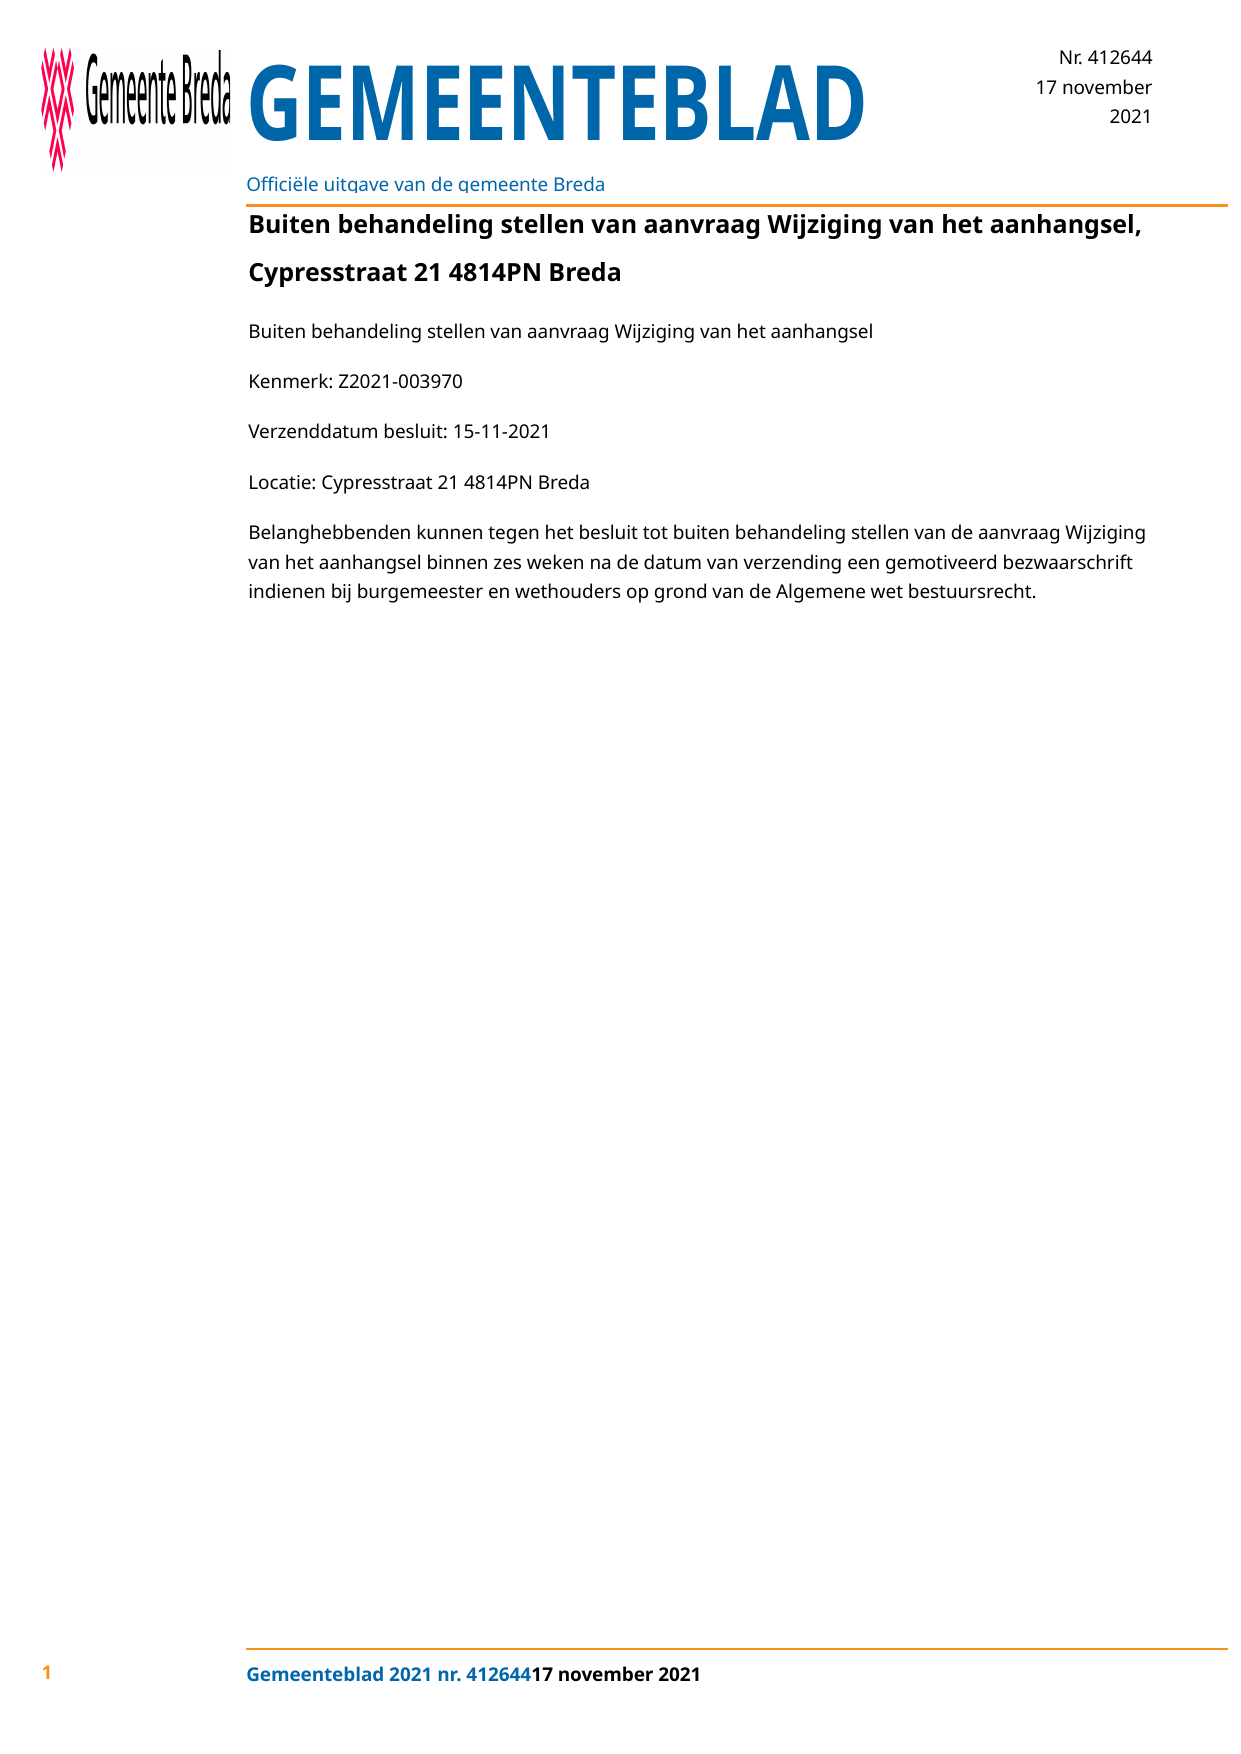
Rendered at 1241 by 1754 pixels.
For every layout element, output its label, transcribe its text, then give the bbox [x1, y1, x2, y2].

text Buiten behandeling stellen van aanvraag Wijziging van het aanhangsel [248, 318, 1152, 344]
text Verzenddatum besluit: 15-11-2021 [248, 419, 1152, 444]
text Locatie: Cypresstraat 21 4814PN Breda [248, 469, 1152, 495]
text Belanghebbenden kunnen tegen het besluit tot buiten behandeling stellen van de aanvraag Wijziging van het aanhangsel binnen zes weken na de datum van verzending een gemotiveerd bezwaarschrift indienen bij burgemeester en wethouders op grond van de Algemene wet bestuursrecht. [248, 519, 1152, 604]
picture [41, 47, 231, 172]
text Buiten behandeling stellen van aanvraag Wijziging van het aanhangsel, Cypresstraat 21 4814PN Breda [248, 207, 1152, 288]
text Kenmerk: Z2021-003970 [248, 368, 1152, 394]
